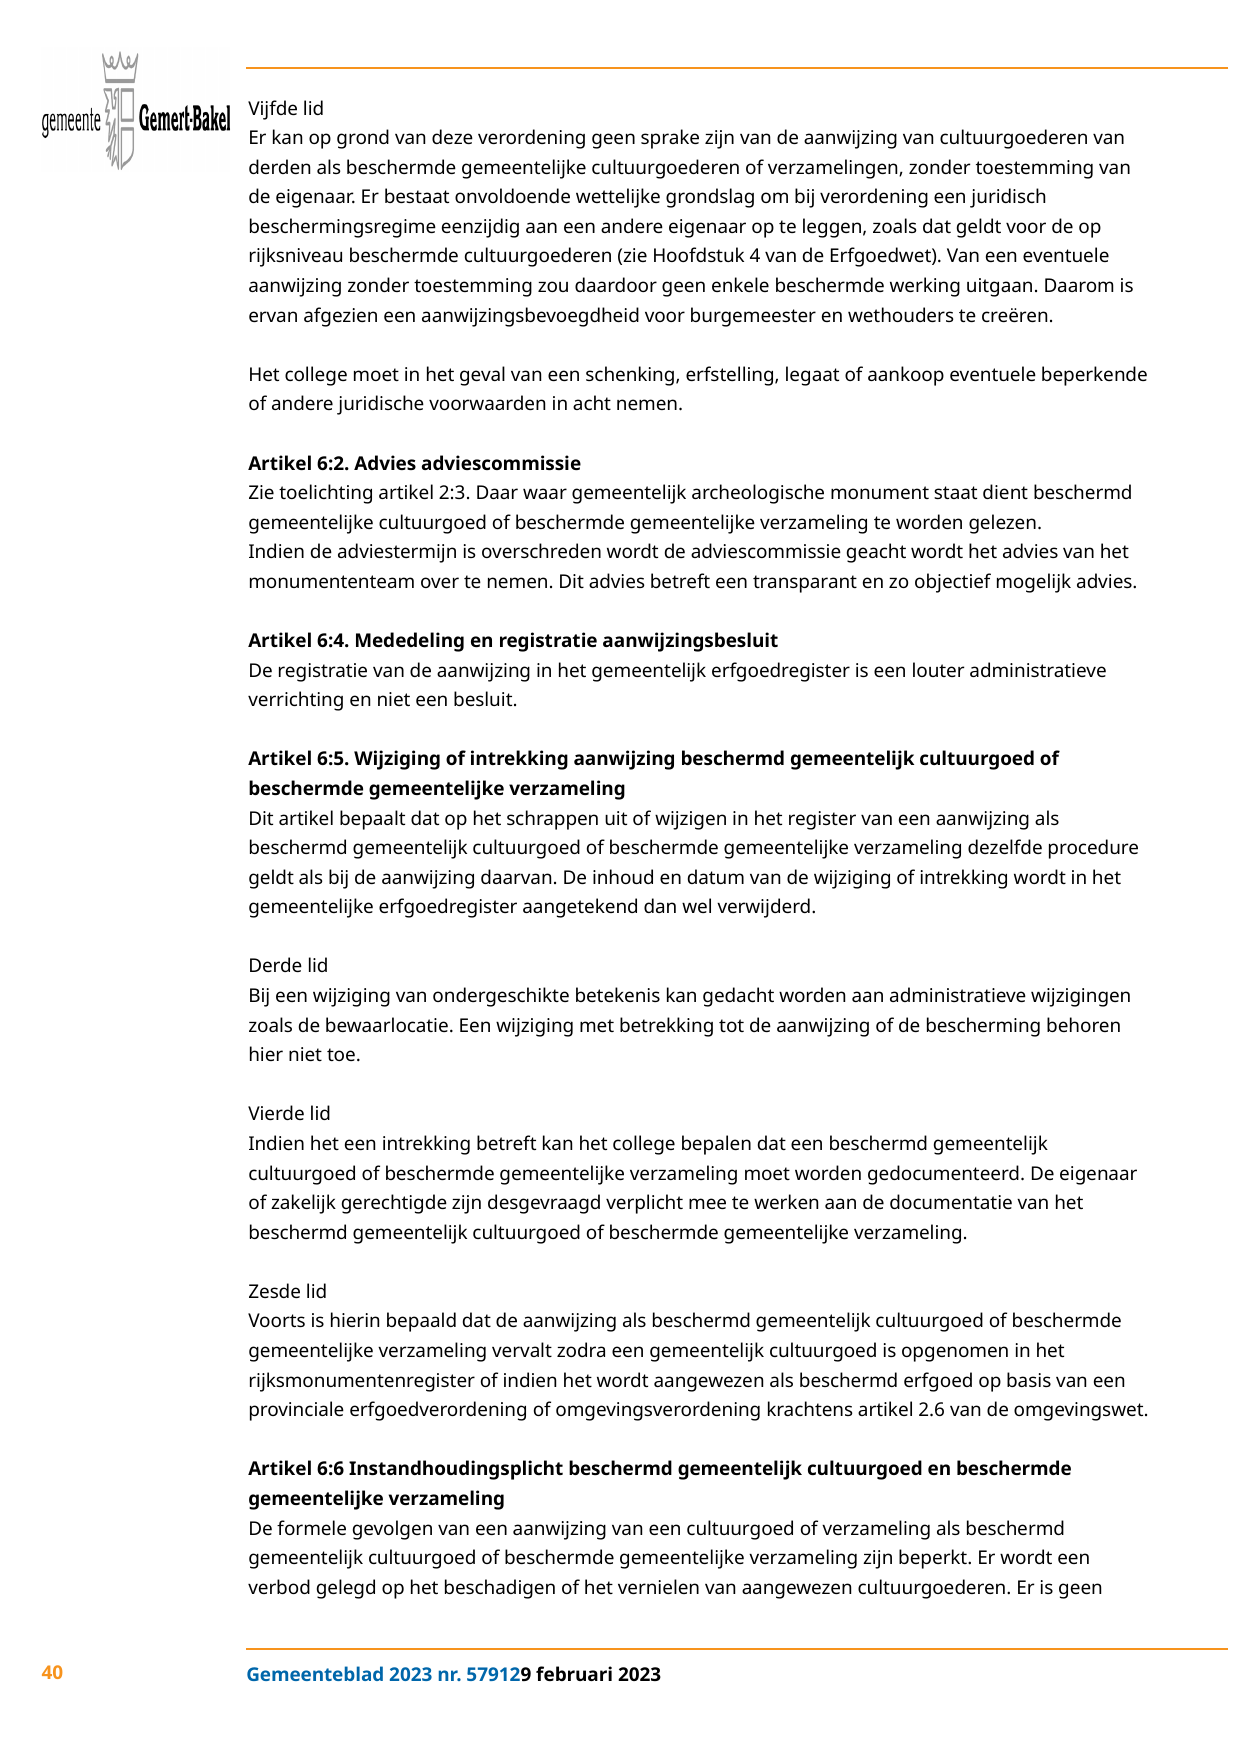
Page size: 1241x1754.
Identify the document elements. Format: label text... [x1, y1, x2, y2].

text Bij een wijziging van ondergeschikte betekenis kan gedacht worden aan administratieve wijzigingen zoals de bewaarlocatie. Een wijziging met betrekking tot de aanwijzing of de bescherming behoren hier niet toe. [248, 982, 1152, 1067]
text Artikel 6:2. Advies adviescommissie [248, 450, 1152, 476]
text Voorts is hierin bepaald dat de aanwijzing als beschermd gemeentelijk cultuurgoed of beschermde gemeentelijke verzameling vervalt zodra een gemeentelijk cultuurgoed is opgenomen in het rijksmonumentenregister of indien het wordt aangewezen als beschermd erfgoed op basis van een provinciale erfgoedverordening of omgevingsverordening krachtens artikel 2.6 van de omgevingswet. [248, 1308, 1152, 1422]
text De formele gevolgen van een aanwijzing van een cultuurgoed of verzameling als beschermd gemeentelijk cultuurgoed of beschermde gemeentelijke verzameling zijn beperkt. Er wordt een verbod gelegd op het beschadigen of het vernielen van aangewezen cultuurgoederen. Er is geen [248, 1515, 1152, 1600]
text Indien het een intrekking betreft kan het college bepalen dat een beschermd gemeentelijk cultuurgoed of beschermde gemeentelijke verzameling moet worden gedocumenteerd. De eigenaar of zakelijk gerechtigde zijn desgevraagd verplicht mee te werken aan de documentatie van het beschermd gemeentelijk cultuurgoed of beschermde gemeentelijke verzameling. [248, 1130, 1152, 1245]
picture [41, 47, 231, 172]
text Zesde lid [248, 1278, 1152, 1304]
text Zie toelichting artikel 2:3. Daar waar gemeentelijk archeologische monument staat dient beschermd gemeentelijke cultuurgoed of beschermde gemeentelijke verzameling te worden gelezen. [248, 479, 1152, 535]
text Artikel 6:4. Mededeling en registratie aanwijzingsbesluit [248, 627, 1152, 653]
text Dit artikel bepaalt dat op het schrappen uit of wijzigen in het register van een aanwijzing als beschermd gemeentelijk cultuurgoed of beschermde gemeentelijke verzameling dezelfde procedure geldt als bij de aanwijzing daarvan. De inhoud en datum van de wijziging of intrekking wordt in het gemeentelijke erfgoedregister aangetekend dan wel verwijderd. [248, 805, 1152, 919]
text Het college moet in het geval van een schenking, erfstelling, legaat of aankoop eventuele beperkende of andere juridische voorwaarden in acht nemen. [248, 361, 1152, 416]
text De registratie van de aanwijzing in het gemeentelijk erfgoedregister is een louter administratieve verrichting en niet een besluit. [248, 657, 1152, 712]
text Indien de adviestermijn is overschreden wordt de adviescommissie geacht wordt het advies van het monumententeam over te nemen. Dit advies betreft een transparant en zo objectief mogelijk advies. [248, 538, 1152, 594]
text Er kan op grond van deze verordening geen sprake zijn van de aanwijzing van cultuurgoederen van derden als beschermde gemeentelijke cultuurgoederen of verzamelingen, zonder toestemming van de eigenaar. Er bestaat onvoldoende wettelijke grondslag om bij verordening een juridisch beschermingsregime eenzijdig aan een andere eigenaar op te leggen, zoals dat geldt voor de op rijksniveau beschermde cultuurgoederen (zie Hoofdstuk 4 van de Erfgoedwet). Van een eventuele aanwijzing zonder toestemming zou daardoor geen enkele beschermde werking uitgaan. Daarom is ervan afgezien een aanwijzingsbevoegdheid voor burgemeester en wethouders te creëren. [248, 124, 1152, 328]
text Vijfde lid [248, 95, 1152, 121]
text Artikel 6:5. Wijziging of intrekking aanwijzing beschermd gemeentelijk cultuurgoed of beschermde gemeentelijke verzameling [248, 746, 1152, 801]
text Artikel 6:6 Instandhoudingsplicht beschermd gemeentelijk cultuurgoed en beschermde gemeentelijke verzameling [248, 1456, 1152, 1511]
text Derde lid [248, 953, 1152, 978]
text Vierde lid [248, 1101, 1152, 1126]
